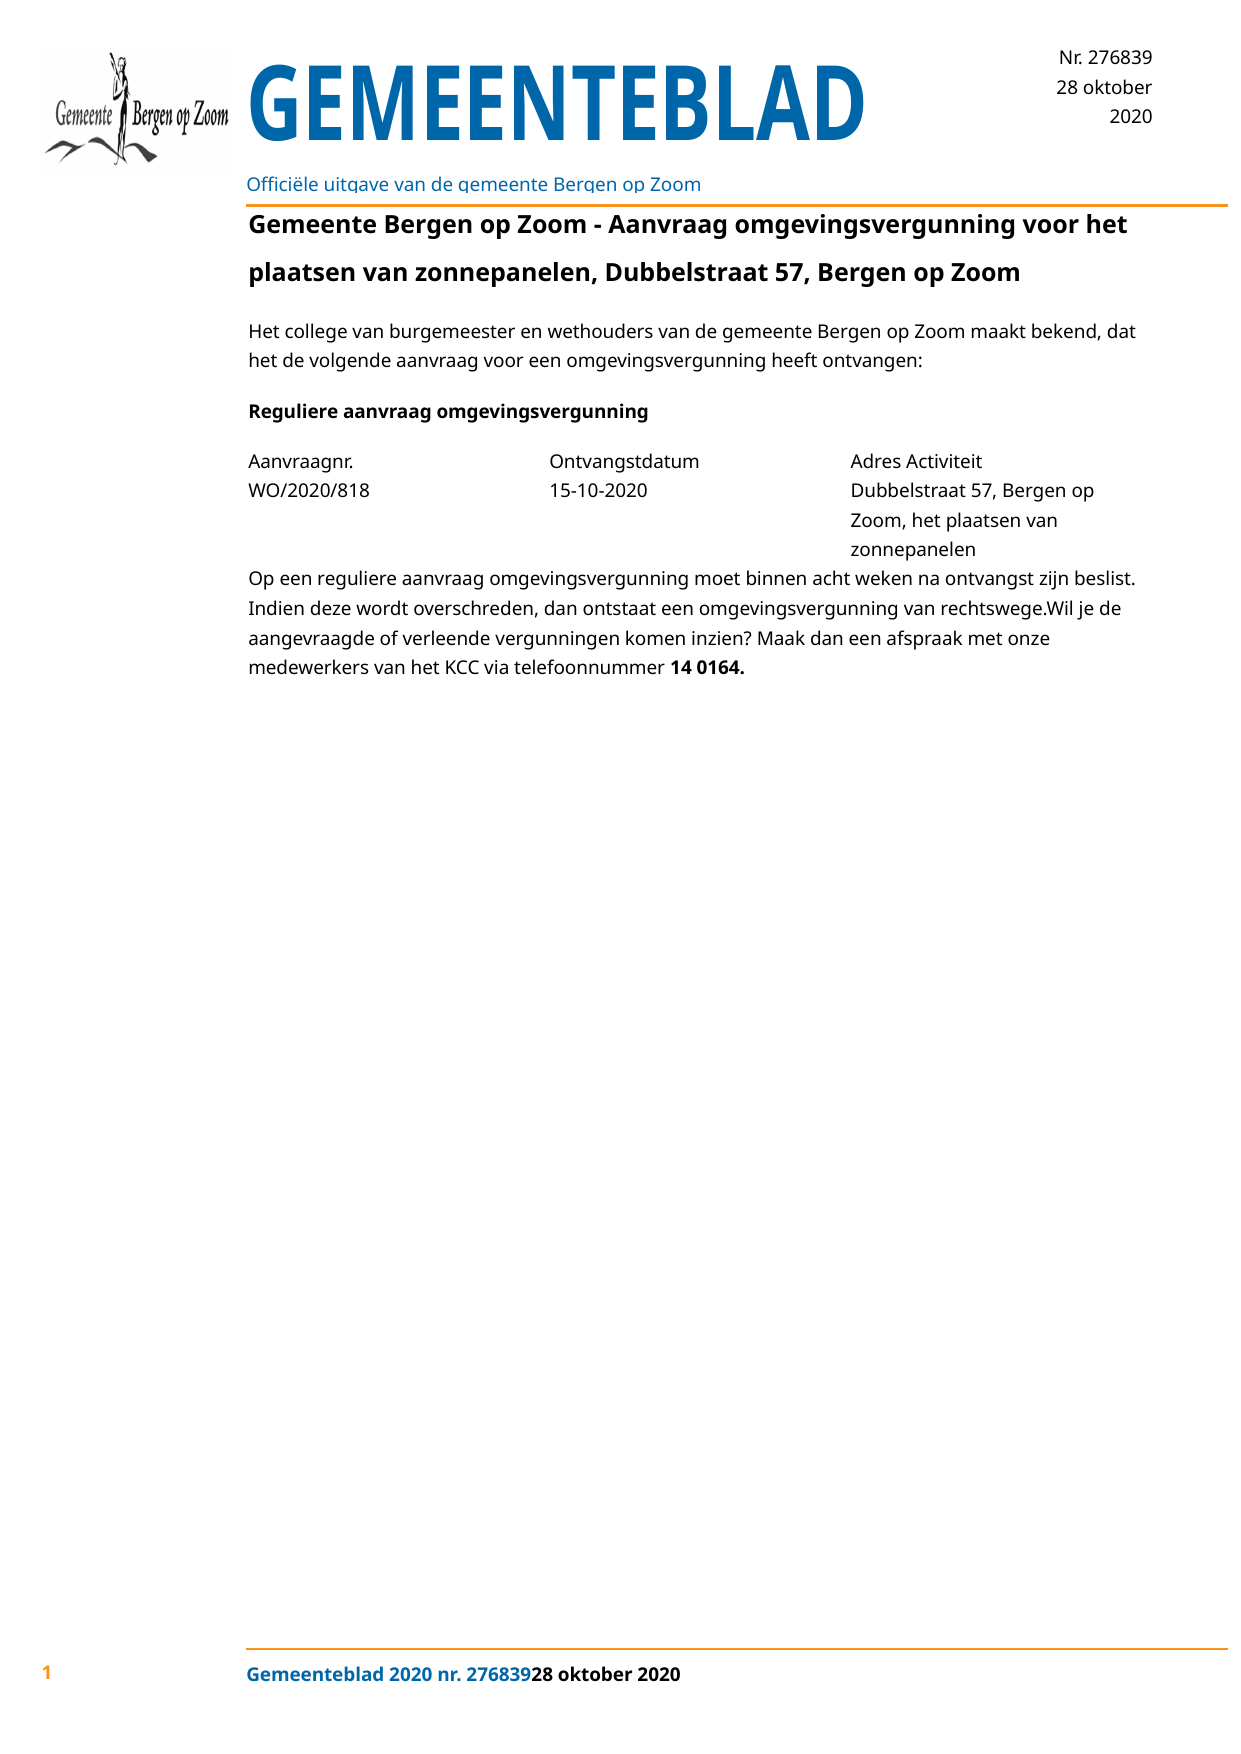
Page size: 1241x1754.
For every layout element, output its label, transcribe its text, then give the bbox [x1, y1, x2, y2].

table_header 15-10-2020 [549, 478, 850, 562]
text Gemeente Bergen op Zoom - Aanvraag omgevingsvergunning voor het plaatsen van zonnepanelen, Dubbelstraat 57, Bergen op Zoom [248, 207, 1152, 288]
table_header WO/2020/818 [248, 478, 549, 562]
text Het college van burgemeester en wethouders van de gemeente Bergen op Zoom maakt bekend, dat het de volgende aanvraag voor een omgevingsvergunning heeft ontvangen: [248, 318, 1152, 373]
table_header Ontvangstdatum [549, 449, 850, 474]
text Op een reguliere aanvraag omgevingsvergunning moet binnen acht weken na ontvangst zijn beslist. Indien deze wordt overschreden, dan ontstaat een omgevingsvergunning van rechtswege.Wil je de aangevraagde of verleende vergunningen komen inzien? Maak dan een afspraak met onze medewerkers van het KCC via telefoonnummer 14 0164. [248, 566, 1152, 680]
table_header Dubbelstraat 57, Bergen op Zoom, het plaatsen van zonnepanelen [850, 478, 1152, 562]
table_header Aanvraagnr. [248, 449, 549, 474]
table_header Adres Activiteit [850, 449, 1152, 474]
picture [41, 47, 231, 172]
text Reguliere aanvraag omgevingsvergunning [248, 398, 1152, 424]
